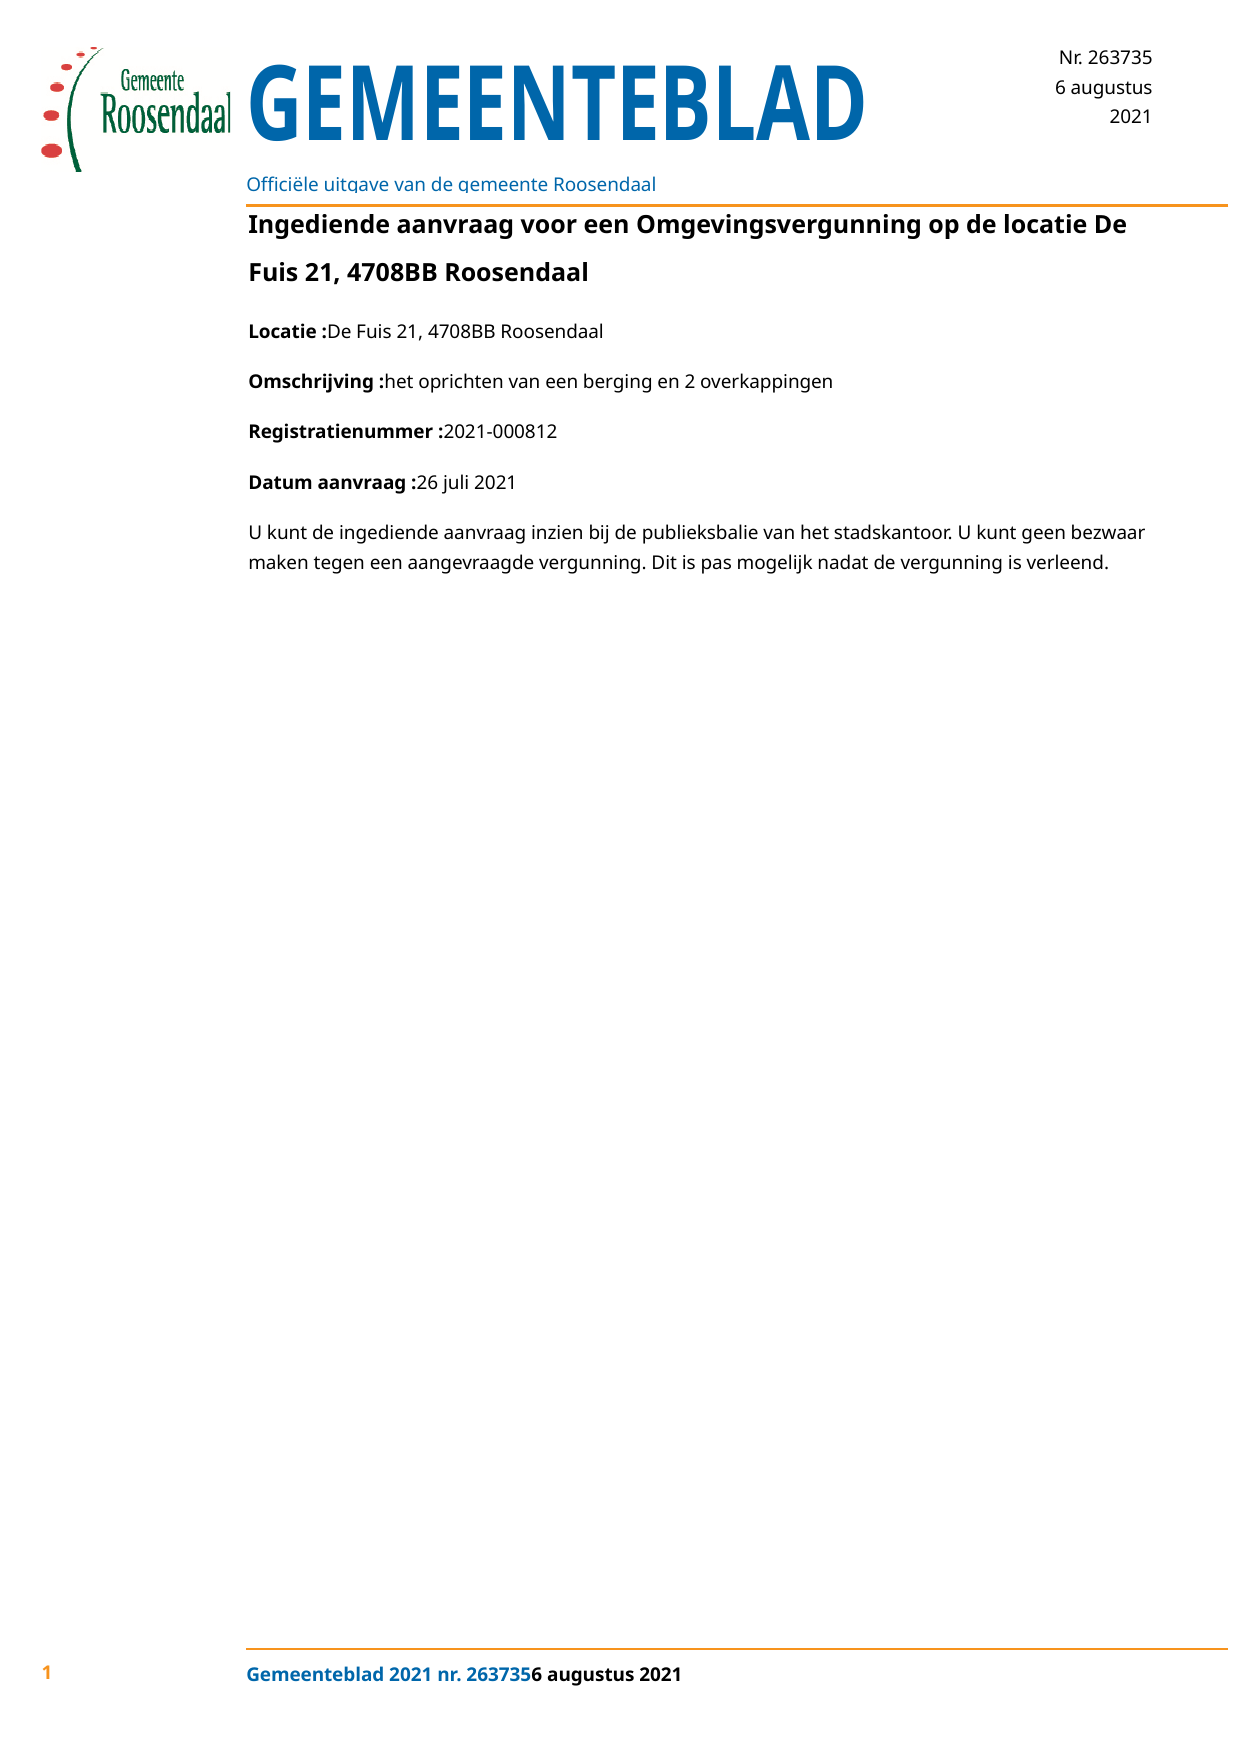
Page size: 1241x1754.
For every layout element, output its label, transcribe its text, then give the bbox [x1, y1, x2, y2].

text Ingediende aanvraag voor een Omgevingsvergunning op de locatie De Fuis 21, 4708BB Roosendaal [248, 207, 1152, 288]
picture [41, 47, 231, 172]
text Registratienummer :2021-000812 [248, 419, 1152, 444]
text Datum aanvraag :26 juli 2021 [248, 469, 1152, 495]
text U kunt de ingediende aanvraag inzien bij de publieksbalie van het stadskantoor. U kunt geen bezwaar maken tegen een aangevraagde vergunning. Dit is pas mogelijk nadat de vergunning is verleend. [248, 519, 1152, 575]
text Locatie :De Fuis 21, 4708BB Roosendaal [248, 318, 1152, 344]
text Omschrijving :het oprichten van een berging en 2 overkappingen [248, 368, 1152, 394]
